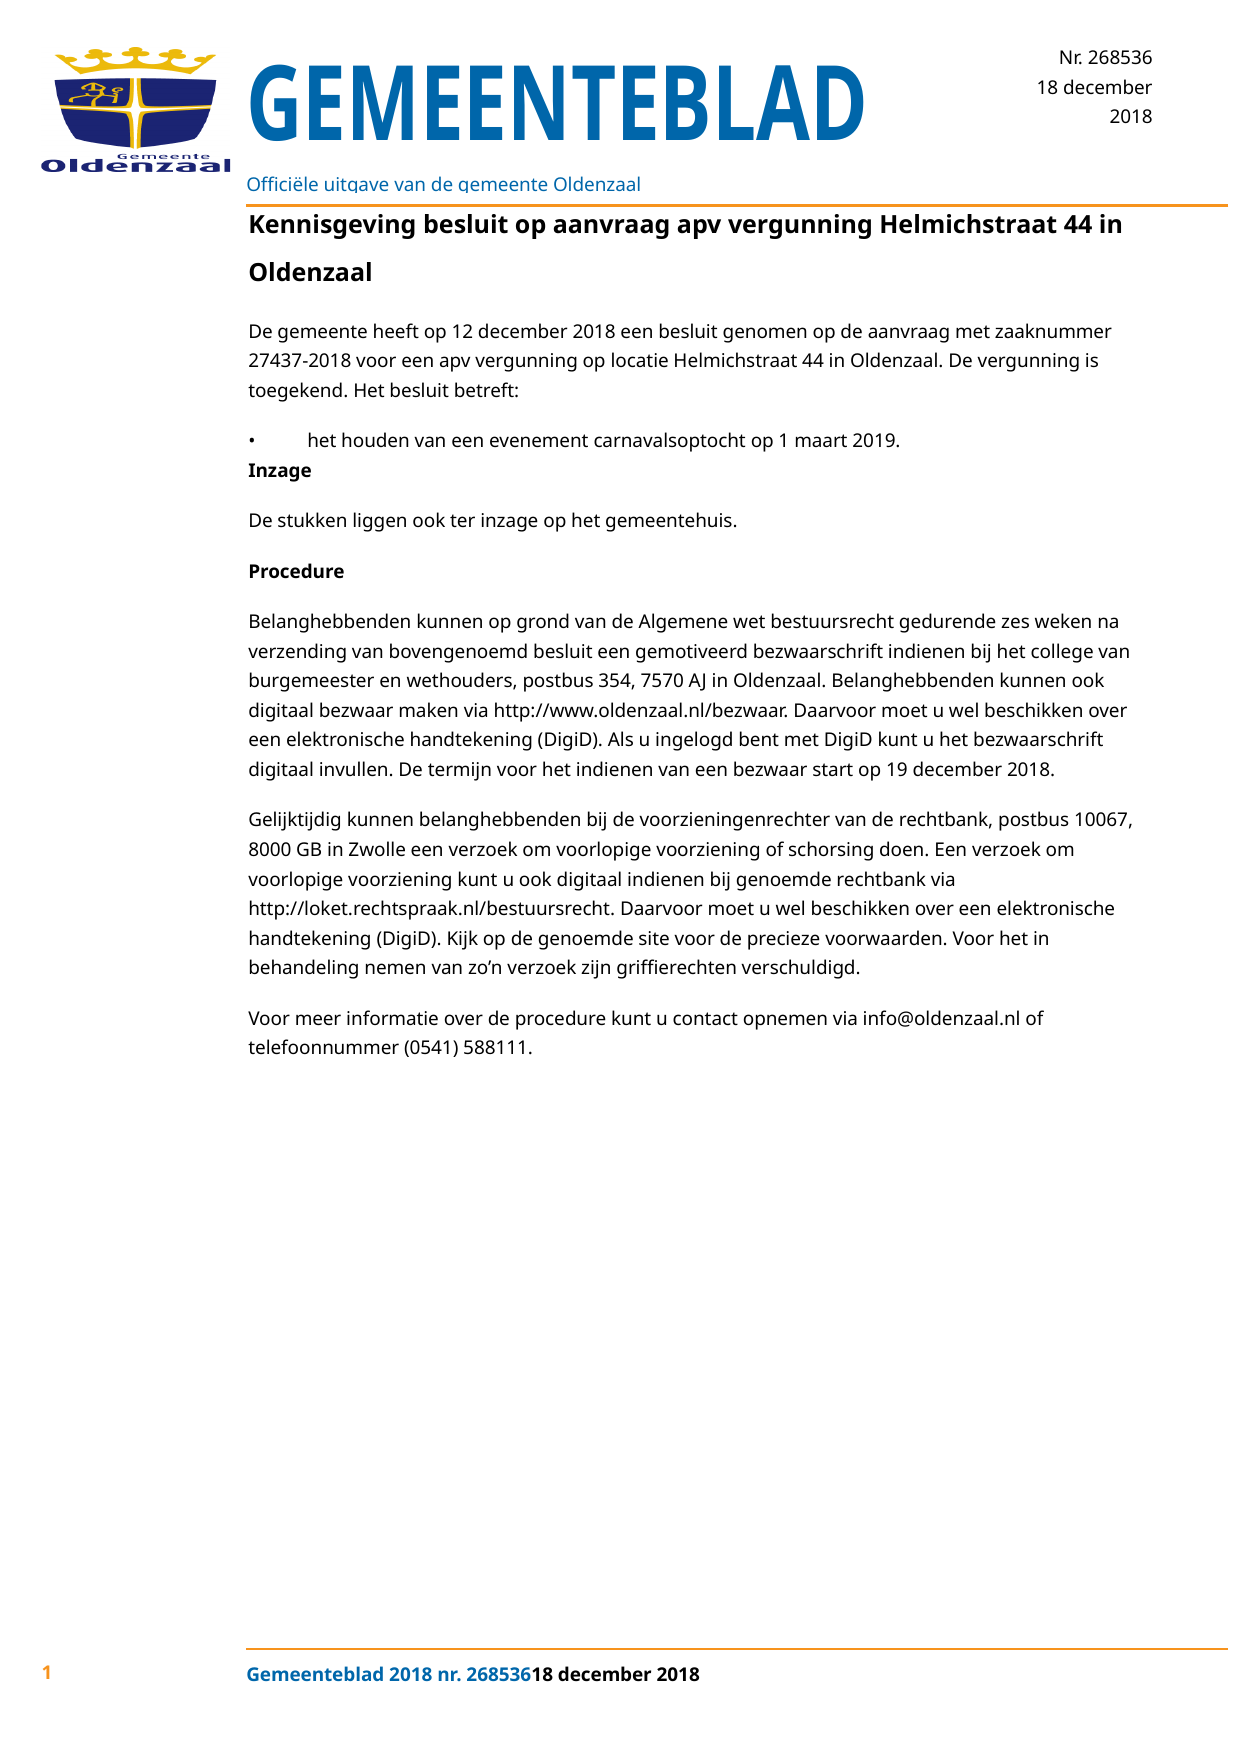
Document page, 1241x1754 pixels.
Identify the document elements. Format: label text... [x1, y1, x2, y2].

list het houden van een evenement carnavalsoptocht op 1 maart 2019. [248, 427, 1152, 453]
text Inzage [248, 457, 1152, 483]
text De gemeente heeft op 12 december 2018 een besluit genomen op de aanvraag met zaaknummer 27437-2018 voor een apv vergunning op locatie Helmichstraat 44 in Oldenzaal. De vergunning is toegekend. Het besluit betreft: [248, 318, 1152, 403]
text Gelijktijdig kunnen belanghebbenden bij de voorzieningenrechter van de rechtbank, postbus 10067, 8000 GB in Zwolle een verzoek om voorlopige voorziening of schorsing doen. Een verzoek om voorlopige voorziening kunt u ook digitaal indienen bij genoemde rechtbank via http://loket.rechtspraak.nl/bestuursrecht. Daarvoor moet u wel beschikken over een elektronische handtekening (DigiD). Kijk op de genoemde site voor de precieze voorwaarden. Voor het in behandeling nemen van zo’n verzoek zijn griffierechten verschuldigd. [248, 807, 1152, 980]
picture [41, 47, 231, 172]
text Belanghebbenden kunnen op grond van de Algemene wet bestuursrecht gedurende zes weken na verzending van bovengenoemd besluit een gemotiveerd bezwaarschrift indienen bij het college van burgemeester en wethouders, postbus 354, 7570 AJ in Oldenzaal. Belanghebbenden kunnen ook digitaal bezwaar maken via http://www.oldenzaal.nl/bezwaar. Daarvoor moet u wel beschikken over een elektronische handtekening (DigiD). Als u ingelogd bent met DigiD kunt u het bezwaarschrift digitaal invullen. De termijn voor het indienen van een bezwaar start op 19 december 2018. [248, 608, 1152, 782]
text Procedure [248, 558, 1152, 584]
text Voor meer informatie over de procedure kunt u contact opnemen via info@oldenzaal.nl of telefoonnummer (0541) 588111. [248, 1005, 1152, 1060]
text Kennisgeving besluit op aanvraag apv vergunning Helmichstraat 44 in Oldenzaal [248, 207, 1152, 288]
text De stukken liggen ook ter inzage op het gemeentehuis. [248, 507, 1152, 533]
